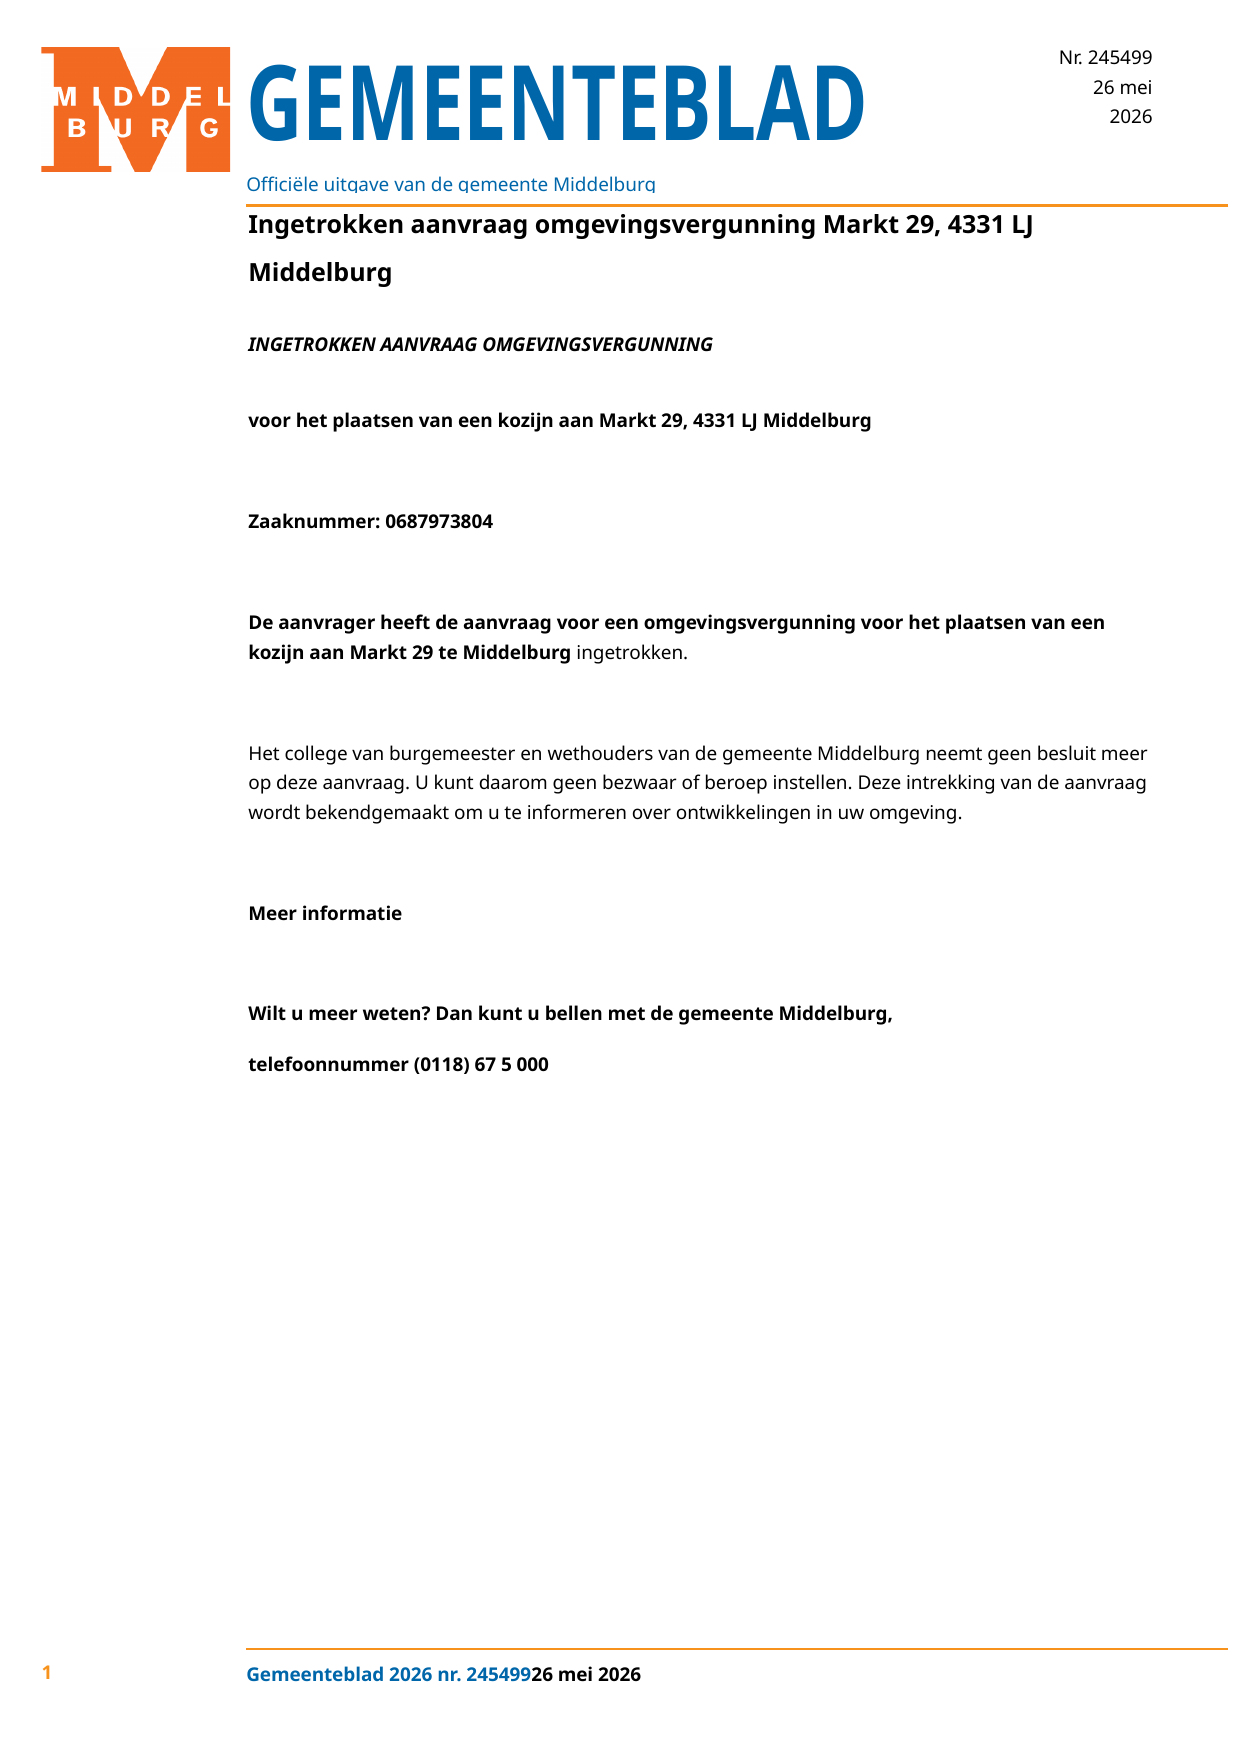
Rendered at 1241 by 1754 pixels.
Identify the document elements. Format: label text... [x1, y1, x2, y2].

picture [41, 47, 231, 172]
text Het college van burgemeester en wethouders van de gemeente Middelburg neemt geen besluit meer op deze aanvraag. U kunt daarom geen bezwaar of beroep instellen. Deze intrekking van de aanvraag wordt bekendgemaakt om u te informeren over ontwikkelingen in uw omgeving. [248, 740, 1152, 824]
text Meer informatie [248, 900, 1152, 925]
text telefoonnummer (0118) 67 5 000 [248, 1051, 1152, 1077]
text De aanvrager heeft de aanvraag voor een omgevingsvergunning voor het plaatsen van een kozijn aan Markt 29 te Middelburg ingetrokken. [248, 609, 1152, 664]
text voor het plaatsen van een kozijn aan Markt 29, 4331 LJ Middelburg [248, 408, 1152, 433]
text Zaaknummer: 0687973804 [248, 508, 1152, 534]
text Ingetrokken aanvraag omgevingsvergunning Markt 29, 4331 LJ Middelburg [248, 207, 1152, 288]
text Wilt u meer weten? Dan kunt u bellen met de gemeente Middelburg, [248, 1001, 1152, 1026]
text INGETROKKEN AANVRAAG OMGEVINGSVERGUNNING [248, 331, 1152, 357]
